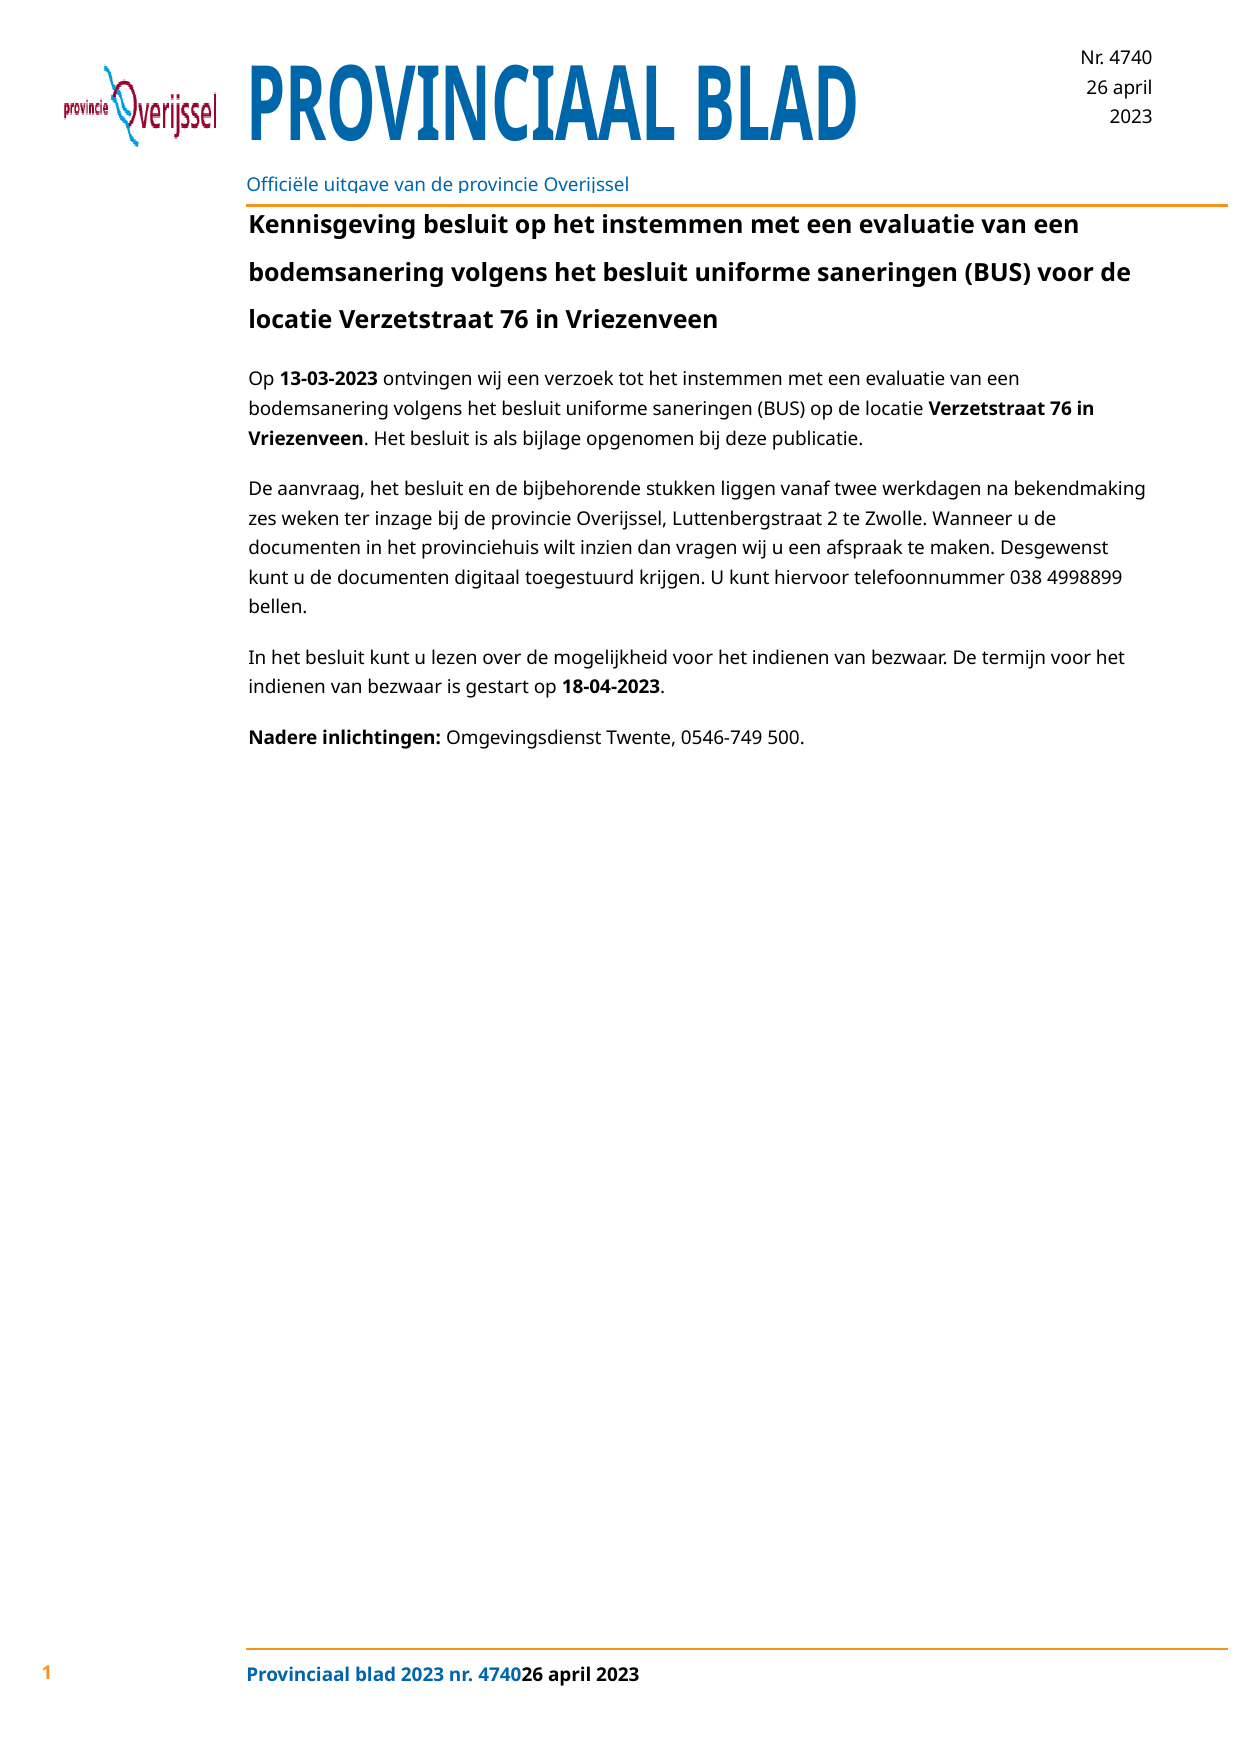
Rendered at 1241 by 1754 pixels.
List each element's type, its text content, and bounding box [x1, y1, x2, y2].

picture [41, 47, 231, 172]
text Nadere inlichtingen: Omgevingsdienst Twente, 0546-749 500. [248, 724, 1152, 749]
text De aanvraag, het besluit en de bijbehorende stukken liggen vanaf twee werkdagen na bekendmaking zes weken ter inzage bij de provincie Overijssel, Luttenbergstraat 2 te Zwolle. Wanneer u de documenten in het provinciehuis wilt inzien dan vragen wij u een afspraak te maken. Desgewenst kunt u de documenten digitaal toegestuurd krijgen. U kunt hiervoor telefoonnummer 038 4998899 bellen. [248, 475, 1152, 619]
text In het besluit kunt u lezen over de mogelijkheid voor het indienen van bezwaar. De termijn voor het indienen van bezwaar is gestart op 18-04-2023. [248, 644, 1152, 699]
text Op 13-03-2023 ontvingen wij een verzoek tot het instemmen met een evaluatie van een bodemsanering volgens het besluit uniforme saneringen (BUS) op de locatie Verzetstraat 76 in Vriezenveen. Het besluit is als bijlage opgenomen bij deze publicatie. [248, 366, 1152, 450]
text Kennisgeving besluit op het instemmen met een evaluatie van een bodemsanering volgens het besluit uniforme saneringen (BUS) voor de locatie Verzetstraat 76 in Vriezenveen [248, 207, 1152, 336]
